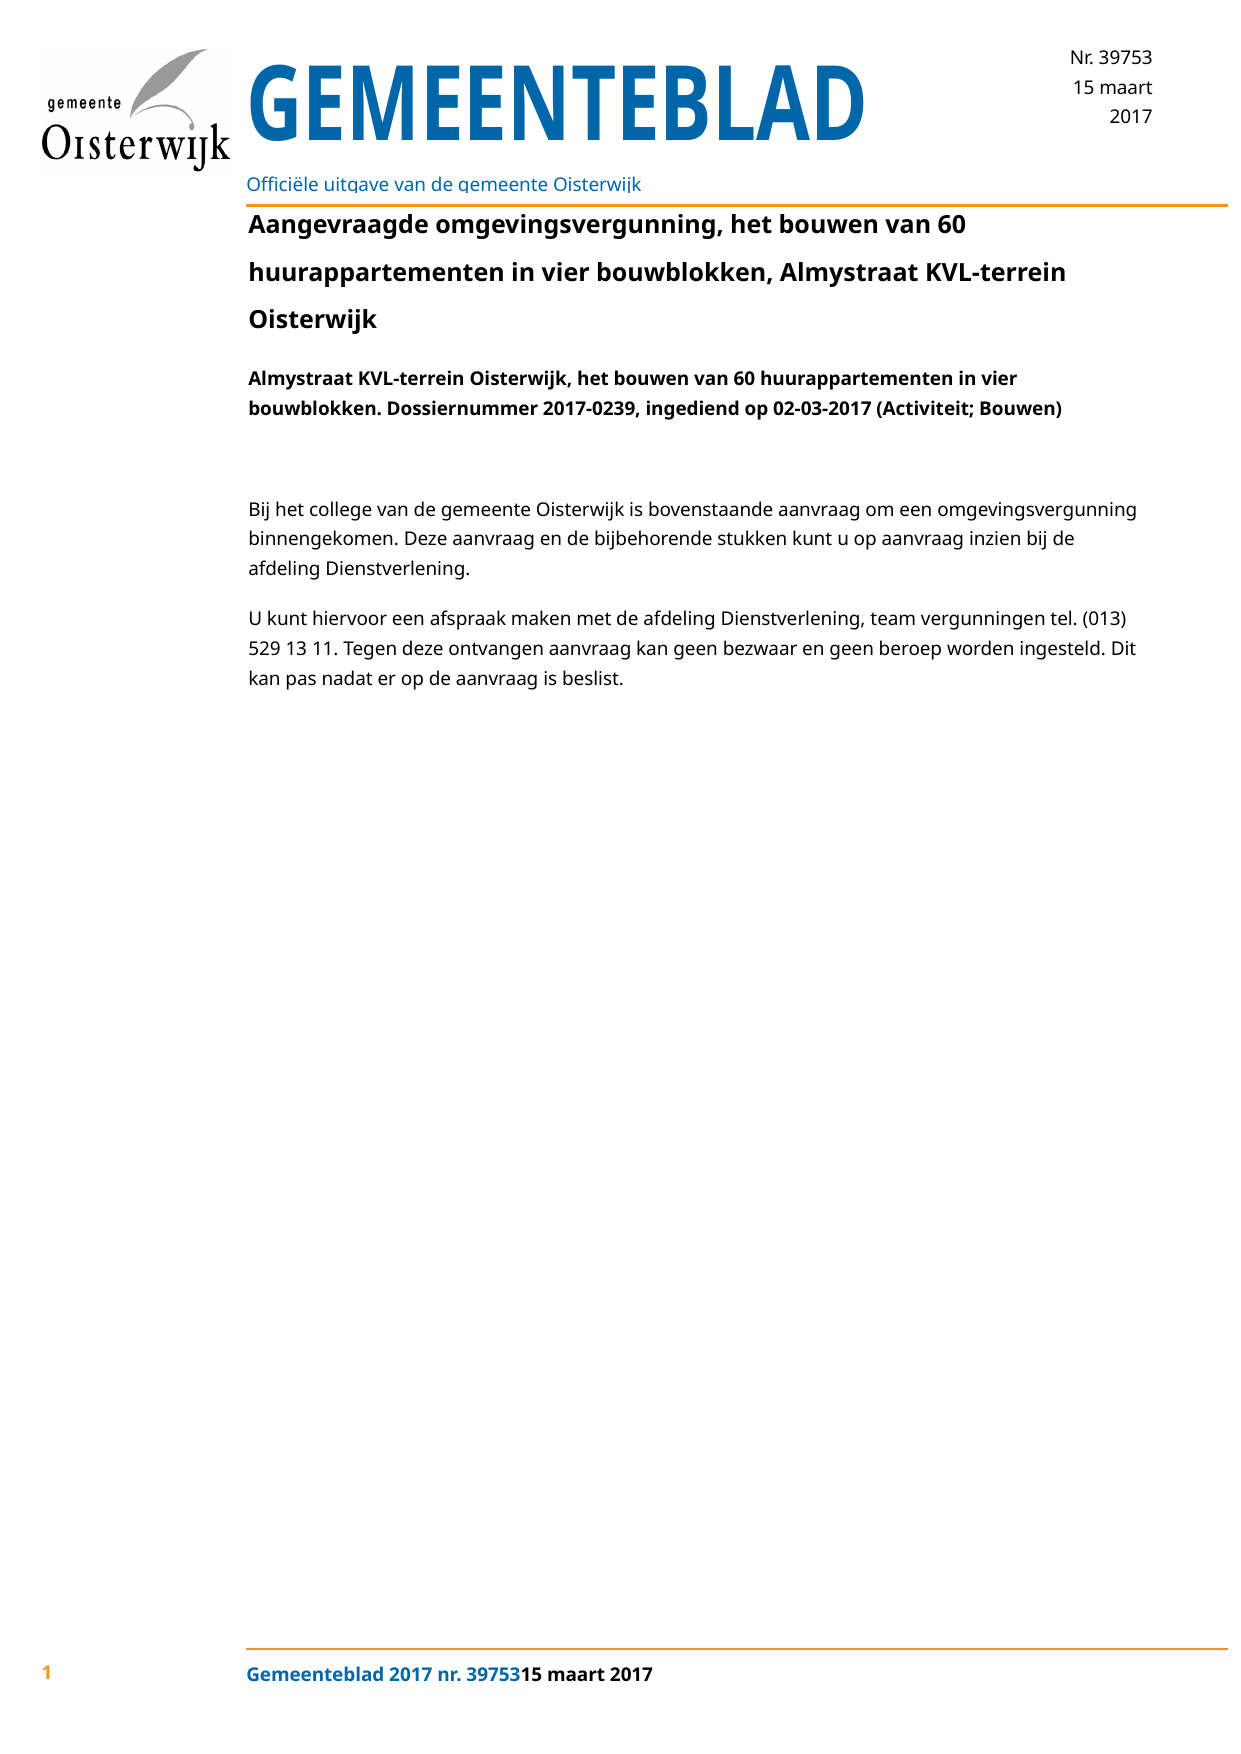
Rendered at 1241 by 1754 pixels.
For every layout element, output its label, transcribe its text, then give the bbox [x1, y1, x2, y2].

text Almystraat KVL-terrein Oisterwijk, het bouwen van 60 huurappartementen in vier bouwblokken. Dossiernummer 2017-0239, ingediend op 02-03-2017 (Activiteit; Bouwen) [248, 366, 1152, 421]
text Aangevraagde omgevingsvergunning, het bouwen van 60 huurappartementen in vier bouwblokken, Almystraat KVL-terrein Oisterwijk [248, 207, 1152, 336]
text U kunt hiervoor een afspraak maken met de afdeling Dienstverlening, team vergunningen tel. (013) 529 13 11. Tegen deze ontvangen aanvraag kan geen bezwaar en geen beroep worden ingesteld. Dit kan pas nadat er op de aanvraag is beslist. [248, 606, 1152, 690]
picture [41, 47, 231, 172]
text Bij het college van de gemeente Oisterwijk is bovenstaande aanvraag om een omgevingsvergunning binnengekomen. Deze aanvraag en de bijbehorende stukken kunt u op aanvraag inzien bij de afdeling Dienstverlening. [248, 496, 1152, 581]
